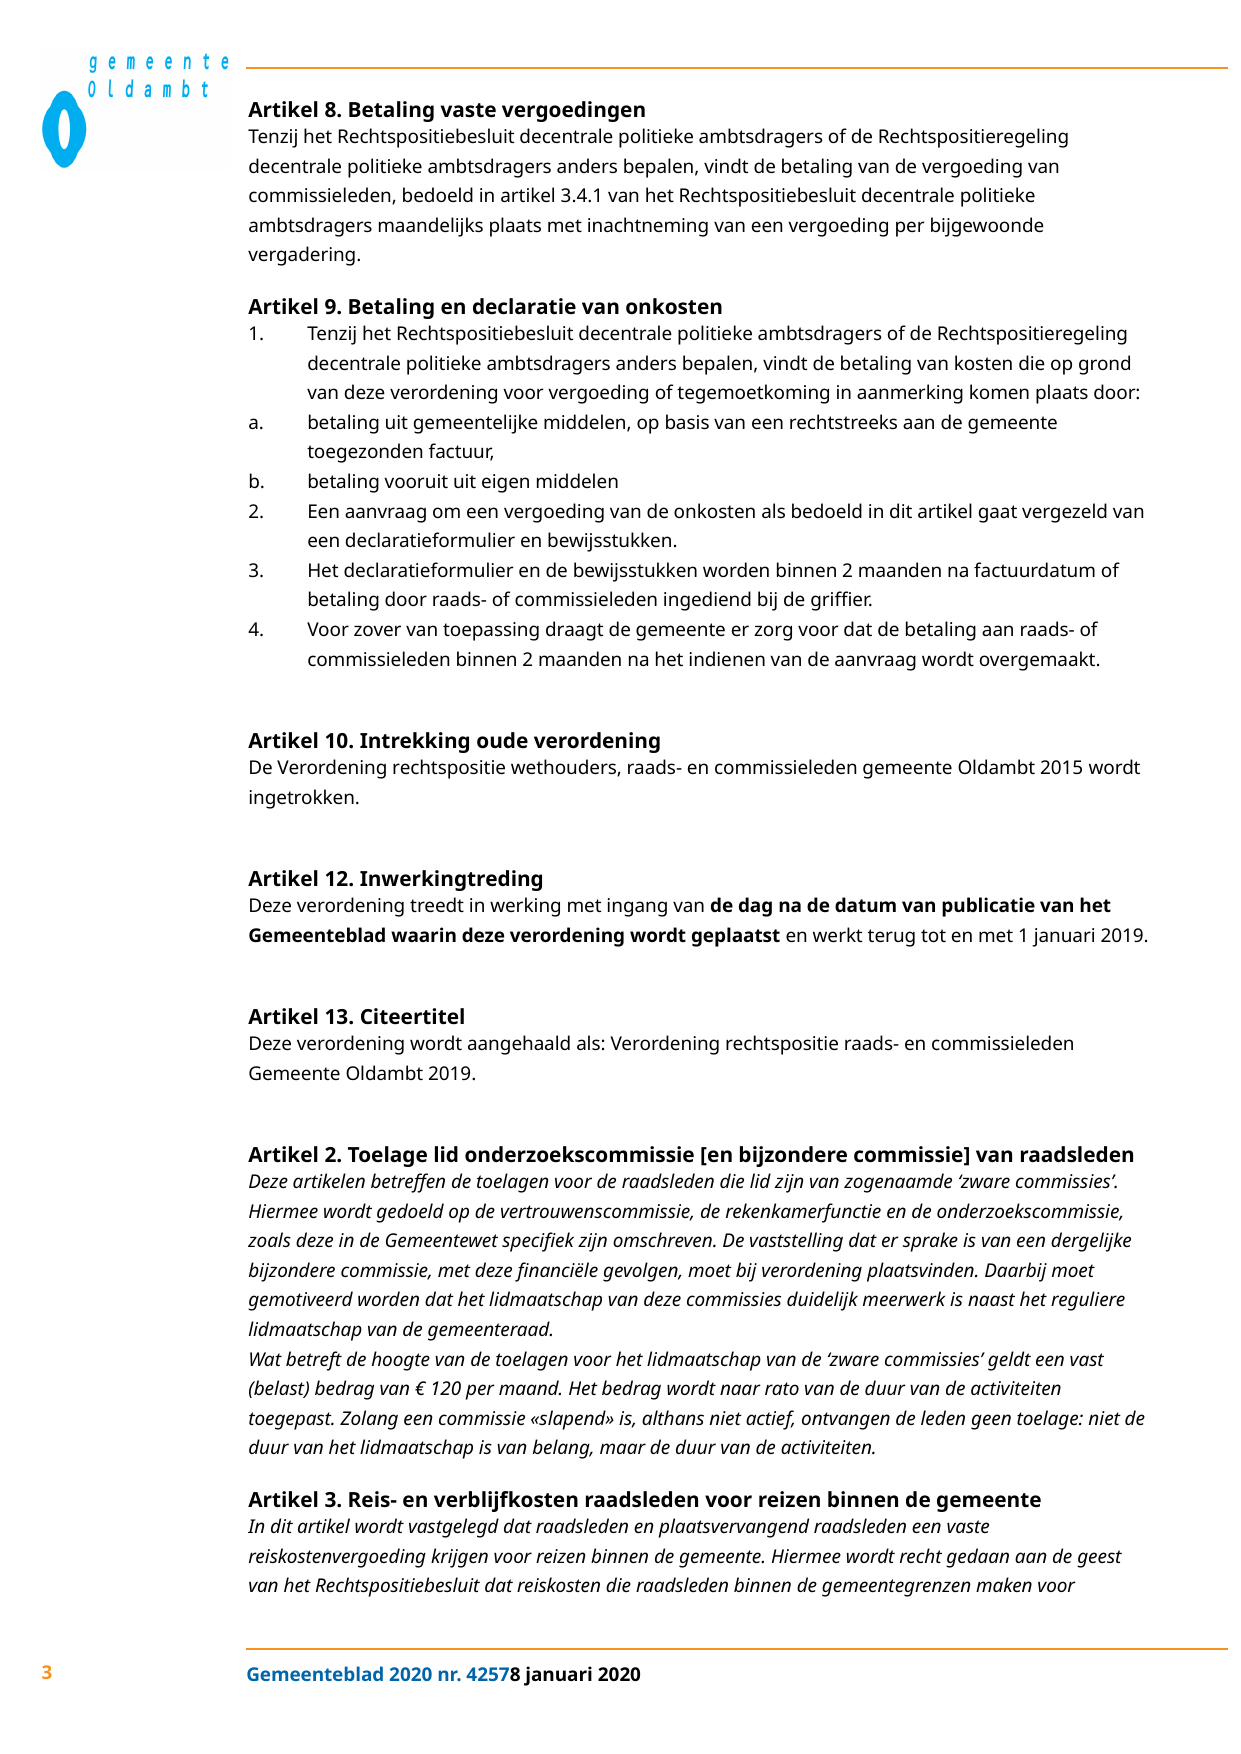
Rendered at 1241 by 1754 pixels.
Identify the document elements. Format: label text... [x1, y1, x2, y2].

text Deze artikelen betreffen de toelagen voor de raadsleden die lid zijn van zogenaamde ‘zware commissies’. Hiermee wordt gedoeld op de vertrouwenscommissie, de rekenkamerfunctie en de onderzoekscommissie, zoals deze in de Gemeentewet specifiek zijn omschreven. De vaststelling dat er sprake is van een dergelijke bijzondere commissie, met deze financiële gevolgen, moet bij verordening plaatsvinden. Daarbij moet gemotiveerd worden dat het lidmaatschap van deze commissies duidelijk meerwerk is naast het reguliere lidmaatschap van de gemeenteraad. [248, 1168, 1152, 1342]
text Artikel 8. Betaling vaste vergoedingen [248, 95, 1152, 123]
text Artikel 2. Toelage lid onderzoekscommissie [en bijzondere commissie] van raadsleden [248, 1140, 1152, 1168]
picture [41, 47, 231, 172]
text De Verordening rechtspositie wethouders, raads- en commissieleden gemeente Oldambt 2015 wordt ingetrokken. [248, 754, 1152, 809]
list Een aanvraag om een vergoeding van de onkosten als bedoeld in dit artikel gaat vergezeld van een declaratieformulier en bewijsstukken. [248, 498, 1152, 553]
text Tenzij het Rechtspositiebesluit decentrale politieke ambtsdragers of de Rechtspositieregeling decentrale politieke ambtsdragers anders bepalen, vindt de betaling van de vergoeding van commissieleden, bedoeld in artikel 3.4.1 van het Rechtspositiebesluit decentrale politieke ambtsdragers maandelijks plaats met inachtneming van een vergoeding per bijgewoonde vergadering. [248, 123, 1152, 267]
list Voor zover van toepassing draagt de gemeente er zorg voor dat de betaling aan raads- of commissieleden binnen 2 maanden na het indienen van de aanvraag wordt overgemaakt. [248, 616, 1152, 672]
list Het declaratieformulier en de bewijsstukken worden binnen 2 maanden na factuurdatum of betaling door raads- of commissieleden ingediend bij de griffier. [248, 557, 1152, 612]
text Deze verordening wordt aangehaald als: Verordening rechtspositie raads- en commissieleden Gemeente Oldambt 2019. [248, 1030, 1152, 1086]
text In dit artikel wordt vastgelegd dat raadsleden en plaatsvervangend raadsleden een vaste reiskostenvergoeding krijgen voor reizen binnen de gemeente. Hiermee wordt recht gedaan aan de geest van het Rechtspositiebesluit dat reiskosten die raadsleden binnen de gemeentegrenzen maken voor [248, 1513, 1152, 1598]
text Artikel 12. Inwerkingtreding [248, 864, 1152, 892]
list Tenzij het Rechtspositiebesluit decentrale politieke ambtsdragers of de Rechtspositieregeling decentrale politieke ambtsdragers anders bepalen, vindt de betaling van kosten die op grond van deze verordening voor vergoeding of tegemoetkoming in aanmerking komen plaats door: [248, 320, 1152, 405]
text Wat betreft de hoogte van de toelagen voor het lidmaatschap van de ‘zware commissies’ geldt een vast (belast) bedrag van € 120 per maand. Het bedrag wordt naar rato van de duur van de activiteiten toegepast. Zolang een commissie «slapend» is, althans niet actief, ontvangen de leden geen toelage: niet de duur van het lidmaatschap is van belang, maar de duur van de activiteiten. [248, 1346, 1152, 1460]
text Artikel 3. Reis- en verblijfkosten raadsleden voor reizen binnen de gemeente [248, 1485, 1152, 1513]
text Artikel 10. Intrekking oude verordening [248, 726, 1152, 754]
list betaling vooruit uit eigen middelen [248, 468, 1152, 494]
list betaling uit gemeentelijke middelen, op basis van een rechtstreeks aan de gemeente toegezonden factuur, [248, 409, 1152, 464]
text Deze verordening treedt in werking met ingang van de dag na de datum van publicatie van het Gemeenteblad waarin deze verordening wordt geplaatst en werkt terug tot en met 1 januari 2019. [248, 892, 1152, 948]
text Artikel 9. Betaling en declaratie van onkosten [248, 292, 1152, 320]
text Artikel 13. Citeertitel [248, 1002, 1152, 1030]
